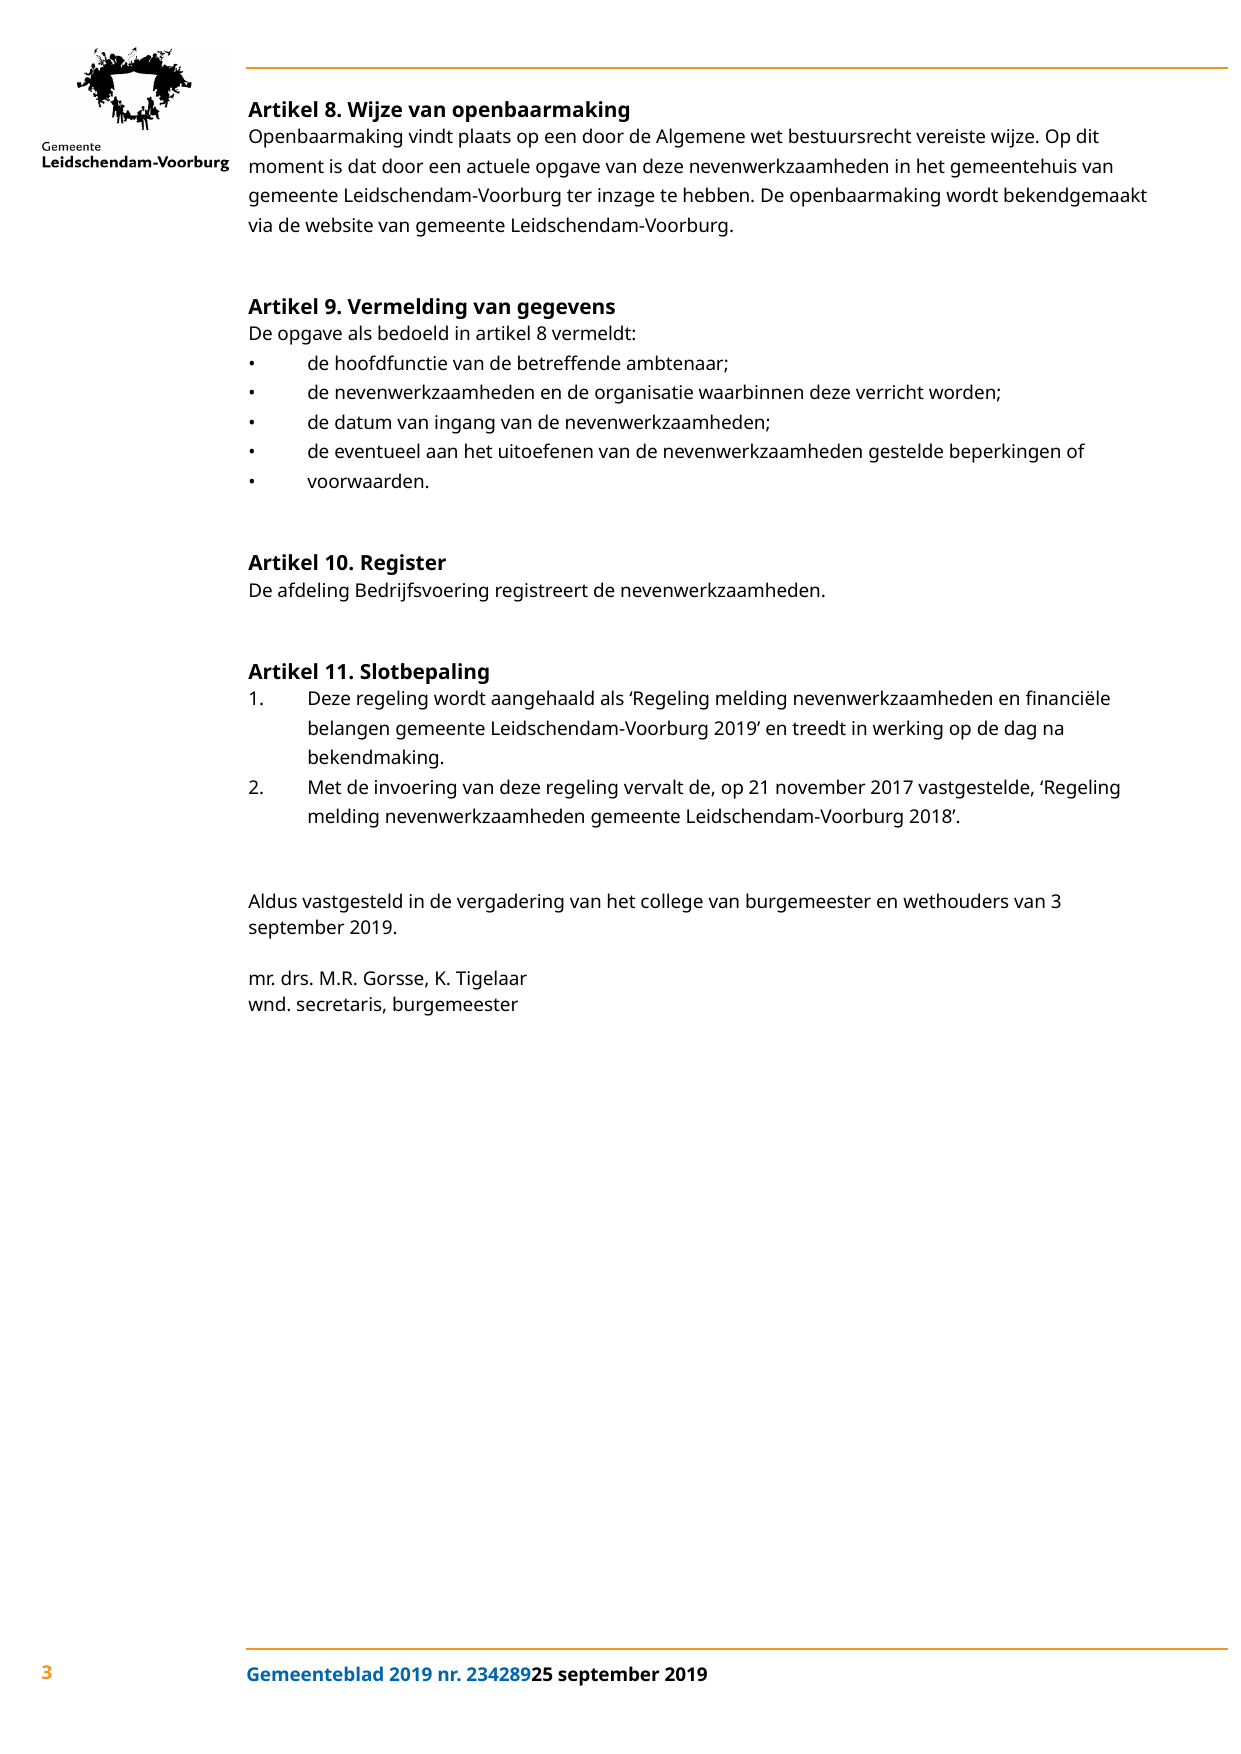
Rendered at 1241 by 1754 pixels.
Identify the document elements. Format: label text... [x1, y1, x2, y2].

text De opgave als bedoeld in artikel 8 vermeldt: [248, 320, 1152, 346]
text Artikel 11. Slotbepaling [248, 657, 1152, 685]
text Artikel 8. Wijze van openbaarmaking [248, 95, 1152, 123]
list de hoofdfunctie van de betreffende ambtenaar; [248, 350, 1152, 376]
list de eventueel aan het uitoefenen van de nevenwerkzaamheden gestelde beperkingen of [248, 439, 1152, 464]
text mr. drs. M.R. Gorsse, K. Tigelaar [248, 966, 1152, 991]
list de nevenwerkzaamheden en de organisatie waarbinnen deze verricht worden; [248, 379, 1152, 405]
list Met de invoering van deze regeling vervalt de, op 21 november 2017 vastgestelde, ‘Regeling melding nevenwerkzaamheden gemeente Leidschendam-Voorburg 2018’. [248, 774, 1152, 829]
picture [41, 47, 231, 172]
list voorwaarden. [248, 468, 1152, 494]
text Openbaarmaking vindt plaats op een door de Algemene wet bestuursrecht vereiste wijze. Op dit moment is dat door een actuele opgave van deze nevenwerkzaamheden in het gemeentehuis van gemeente Leidschendam-Voorburg ter inzage te hebben. De openbaarmaking wordt bekendgemaakt via de website van gemeente Leidschendam-Voorburg. [248, 123, 1152, 238]
text wnd. secretaris, burgemeester [248, 991, 1152, 1017]
text Aldus vastgesteld in de vergadering van het college van burgemeester en wethouders van 3 september 2019. [248, 888, 1152, 940]
text Artikel 9. Vermelding van gegevens [248, 292, 1152, 320]
text Artikel 10. Register [248, 548, 1152, 577]
list de datum van ingang van de nevenwerkzaamheden; [248, 409, 1152, 435]
text De afdeling Bedrijfsvoering registreert de nevenwerkzaamheden. [248, 577, 1152, 602]
list Deze regeling wordt aangehaald als ‘Regeling melding nevenwerkzaamheden en financiële belangen gemeente Leidschendam-Voorburg 2019’ en treedt in werking op de dag na bekendmaking. [248, 685, 1152, 770]
